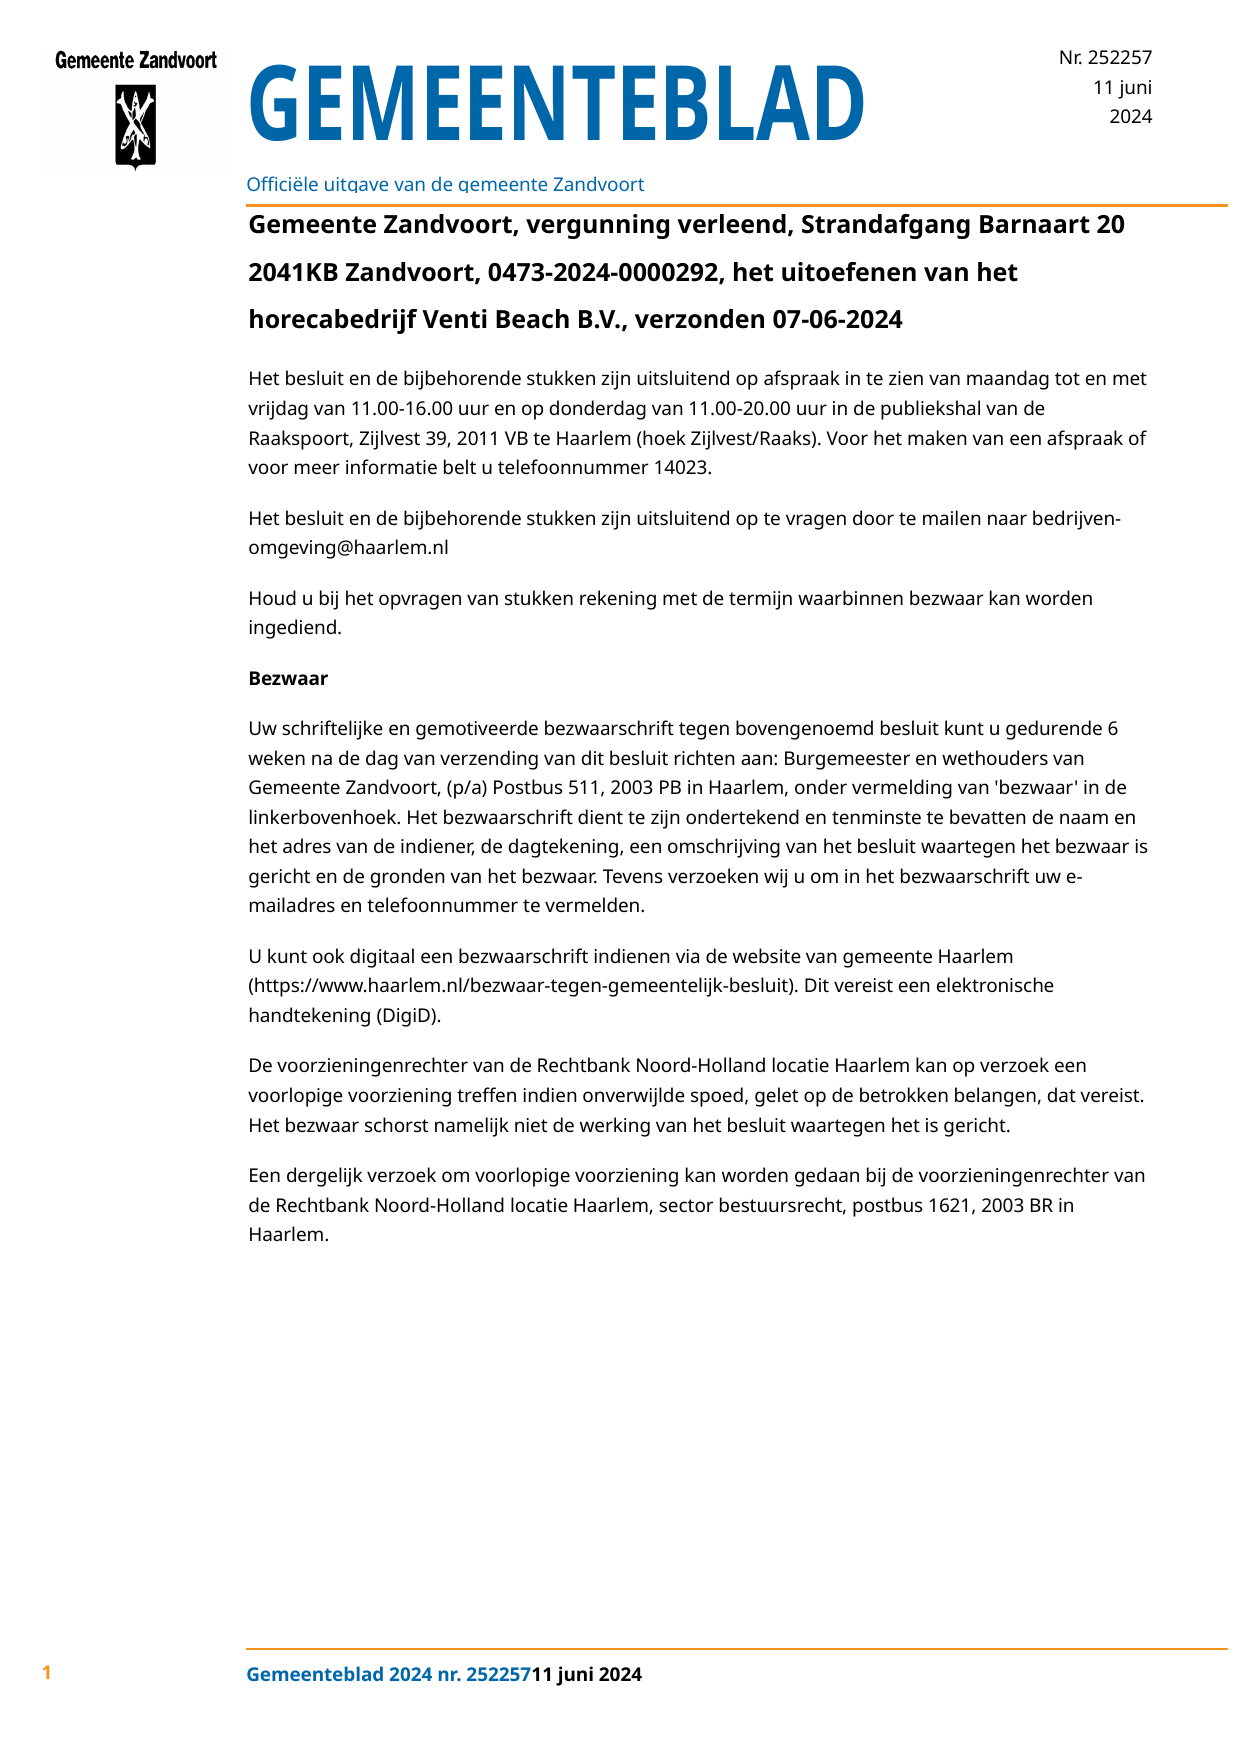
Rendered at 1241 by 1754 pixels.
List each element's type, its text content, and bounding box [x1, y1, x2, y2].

text Het besluit en de bijbehorende stukken zijn uitsluitend op afspraak in te zien van maandag tot en met vrijdag van 11.00-16.00 uur en op donderdag van 11.00-20.00 uur in de publiekshal van de Raakspoort, Zijlvest 39, 2011 VB te Haarlem (hoek Zijlvest/Raaks). Voor het maken van een afspraak of voor meer informatie belt u telefoonnummer 14023. [248, 366, 1152, 480]
text De voorzieningenrechter van de Rechtbank Noord-Holland locatie Haarlem kan op verzoek een voorlopige voorziening treffen indien onverwijlde spoed, gelet op de betrokken belangen, dat vereist. Het bezwaar schorst namelijk niet de werking van het besluit waartegen het is gericht. [248, 1053, 1152, 1137]
text Uw schriftelijke en gemotiveerde bezwaarschrift tegen bovengenoemd besluit kunt u gedurende 6 weken na de dag van verzending van dit besluit richten aan: Burgemeester en wethouders van Gemeente Zandvoort, (p/a) Postbus 511, 2003 PB in Haarlem, onder vermelding van 'bezwaar' in de linkerbovenhoek. Het bezwaarschrift dient te zijn ondertekend en tenminste te bevatten de naam en het adres van de indiener, de dagtekening, een omschrijving van het besluit waartegen het bezwaar is gericht en de gronden van het bezwaar. Tevens verzoeken wij u om in het bezwaarschrift uw e-mailadres en telefoonnummer te vermelden. [248, 715, 1152, 918]
text Bezwaar [248, 665, 1152, 690]
text Houd u bij het opvragen van stukken rekening met de termijn waarbinnen bezwaar kan worden ingediend. [248, 585, 1152, 640]
text U kunt ook digitaal een bezwaarschrift indienen via de website van gemeente Haarlem (https://www.haarlem.nl/bezwaar-tegen-gemeentelijk-besluit). Dit vereist een elektronische handtekening (DigiD). [248, 943, 1152, 1028]
text Het besluit en de bijbehorende stukken zijn uitsluitend op te vragen door te mailen naar bedrijven-omgeving@haarlem.nl [248, 505, 1152, 560]
text Een dergelijk verzoek om voorlopige voorziening kan worden gedaan bij de voorzieningenrechter van de Rechtbank Noord-Holland locatie Haarlem, sector bestuursrecht, postbus 1621, 2003 BR in Haarlem. [248, 1162, 1152, 1247]
text Gemeente Zandvoort, vergunning verleend, Strandafgang Barnaart 20 2041KB Zandvoort, 0473-2024-0000292, het uitoefenen van het horecabedrijf Venti Beach B.V., verzonden 07-06-2024 [248, 207, 1152, 336]
picture [41, 47, 231, 172]
